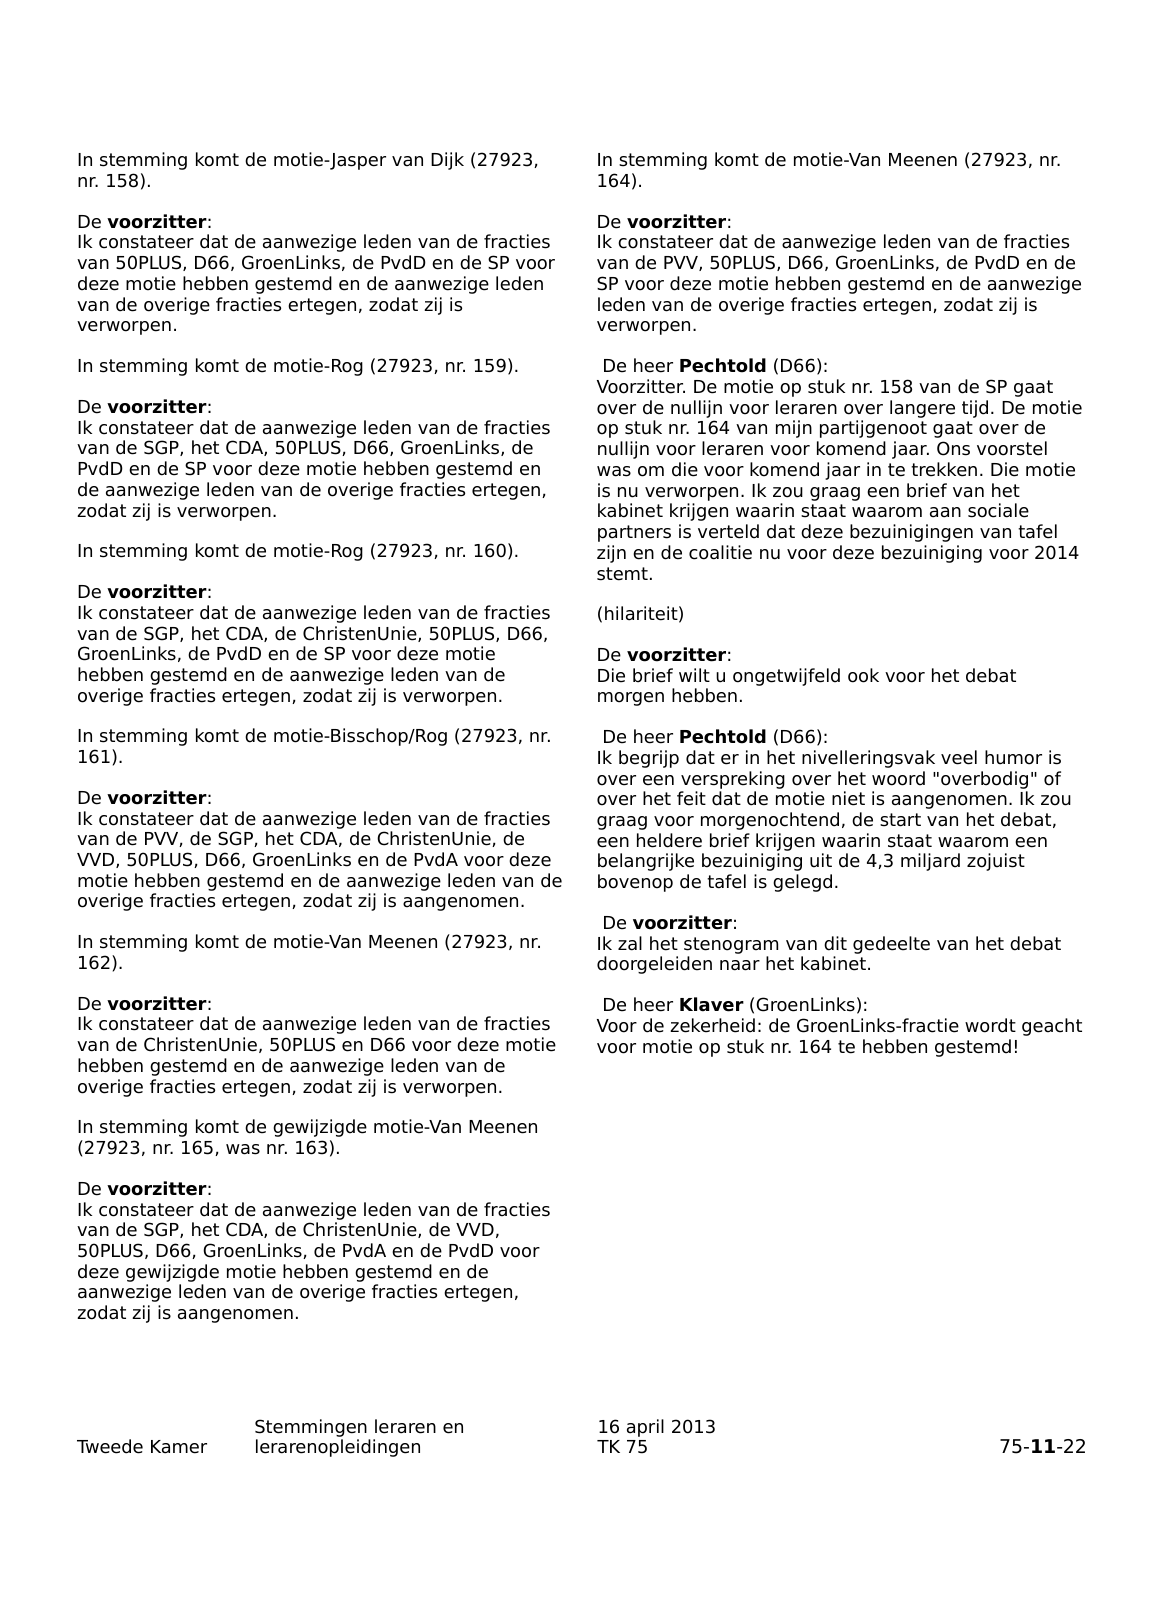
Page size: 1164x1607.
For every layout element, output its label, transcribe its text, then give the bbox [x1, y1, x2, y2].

text Ik zal het stenogram van dit gedeelte van het debat doorgeleiden naar het kabinet. [596, 933, 1087, 975]
text De voorzitter: [77, 212, 567, 232]
text In stemming komt de gewijzigde motie-Van Meenen (27923, nr. 165, was nr. 163). [77, 1117, 567, 1159]
text In stemming komt de motie-Jasper van Dijk (27923, nr. 158). [77, 150, 567, 192]
text De voorzitter: [77, 582, 567, 603]
text In stemming komt de motie-Bisschop/Rog (27923, nr. 161). [77, 726, 567, 768]
text Ik constateer dat de aanwezige leden van de fracties van de ChristenUnie, 50PLUS en D66 voor deze motie hebben gestemd en de aanwezige leden van de overige fracties ertegen, zodat zij is verworpen. [77, 1014, 567, 1097]
text Ik constateer dat de aanwezige leden van de fracties van de PVV, 50PLUS, D66, GroenLinks, de PvdD en de SP voor deze motie hebben gestemd en de aanwezige leden van de overige fracties ertegen, zodat zij is verworpen. [596, 232, 1087, 336]
text De voorzitter: [77, 788, 567, 808]
text Ik constateer dat de aanwezige leden van de fracties van de SGP, het CDA, 50PLUS, D66, GroenLinks, de PvdD en de SP voor deze motie hebben gestemd en de aanwezige leden van de overige fracties ertegen, zodat zij is verworpen. [77, 417, 567, 521]
text De heer Klaver (GroenLinks): [596, 995, 1087, 1016]
text De voorzitter: [596, 212, 1087, 232]
text Die brief wilt u ongetwijfeld ook voor het debat morgen hebben. [596, 666, 1087, 707]
text De voorzitter: [596, 645, 1087, 666]
text Ik begrijp dat er in het nivelleringsvak veel humor is over een verspreking over het woord "overbodig" of over het feit dat de motie niet is aangenomen. Ik zou graag voor morgenochtend, de start van het debat, een heldere brief krijgen waarin staat waarom een belangrijke bezuiniging uit de 4,3 miljard zojuist bovenop de tafel is gelegd. [596, 748, 1087, 893]
text In stemming komt de motie-Van Meenen (27923, nr. 162). [77, 932, 567, 973]
text Voorzitter. De motie op stuk nr. 158 van de SP gaat over de nullijn voor leraren over langere tijd. De motie op stuk nr. 164 van mijn partijgenoot gaat over de nullijn voor leraren voor komend jaar. Ons voorstel was om die voor komend jaar in te trekken. Die motie is nu verworpen. Ik zou graag een brief van het kabinet krijgen waarin staat waarom aan sociale partners is verteld dat deze bezuinigingen van tafel zijn en de coalitie nu voor deze bezuiniging voor 2014 stemt. [596, 377, 1087, 584]
text Voor de zekerheid: de GroenLinks-fractie wordt geacht voor motie op stuk nr. 164 te hebben gestemd! [596, 1016, 1087, 1057]
text De heer Pechtold (D66): [596, 727, 1087, 748]
text In stemming komt de motie-Rog (27923, nr. 160). [77, 541, 567, 562]
text Ik constateer dat de aanwezige leden van de fracties van de SGP, het CDA, de ChristenUnie, 50PLUS, D66, GroenLinks, de PvdD en de SP voor deze motie hebben gestemd en de aanwezige leden van de overige fracties ertegen, zodat zij is verworpen. [77, 603, 567, 706]
text De voorzitter: [77, 1179, 567, 1199]
text In stemming komt de motie-Rog (27923, nr. 159). [77, 356, 567, 377]
text Ik constateer dat de aanwezige leden van de fracties van 50PLUS, D66, GroenLinks, de PvdD en de SP voor deze motie hebben gestemd en de aanwezige leden van de overige fracties ertegen, zodat zij is verworpen. [77, 232, 567, 336]
text De voorzitter: [596, 913, 1087, 933]
text De heer Pechtold (D66): [596, 356, 1087, 377]
text (hilariteit) [596, 604, 1087, 625]
text De voorzitter: [77, 993, 567, 1014]
text Ik constateer dat de aanwezige leden van de fracties van de PVV, de SGP, het CDA, de ChristenUnie, de VVD, 50PLUS, D66, GroenLinks en de PvdA voor deze motie hebben gestemd en de aanwezige leden van de overige fracties ertegen, zodat zij is aangenomen. [77, 808, 567, 912]
text Ik constateer dat de aanwezige leden van de fracties van de SGP, het CDA, de ChristenUnie, de VVD, 50PLUS, D66, GroenLinks, de PvdA en de PvdD voor deze gewijzigde motie hebben gestemd en de aanwezige leden van de overige fracties ertegen, zodat zij is aangenomen. [77, 1199, 567, 1324]
text De voorzitter: [77, 397, 567, 417]
text In stemming komt de motie-Van Meenen (27923, nr. 164). [596, 150, 1087, 192]
